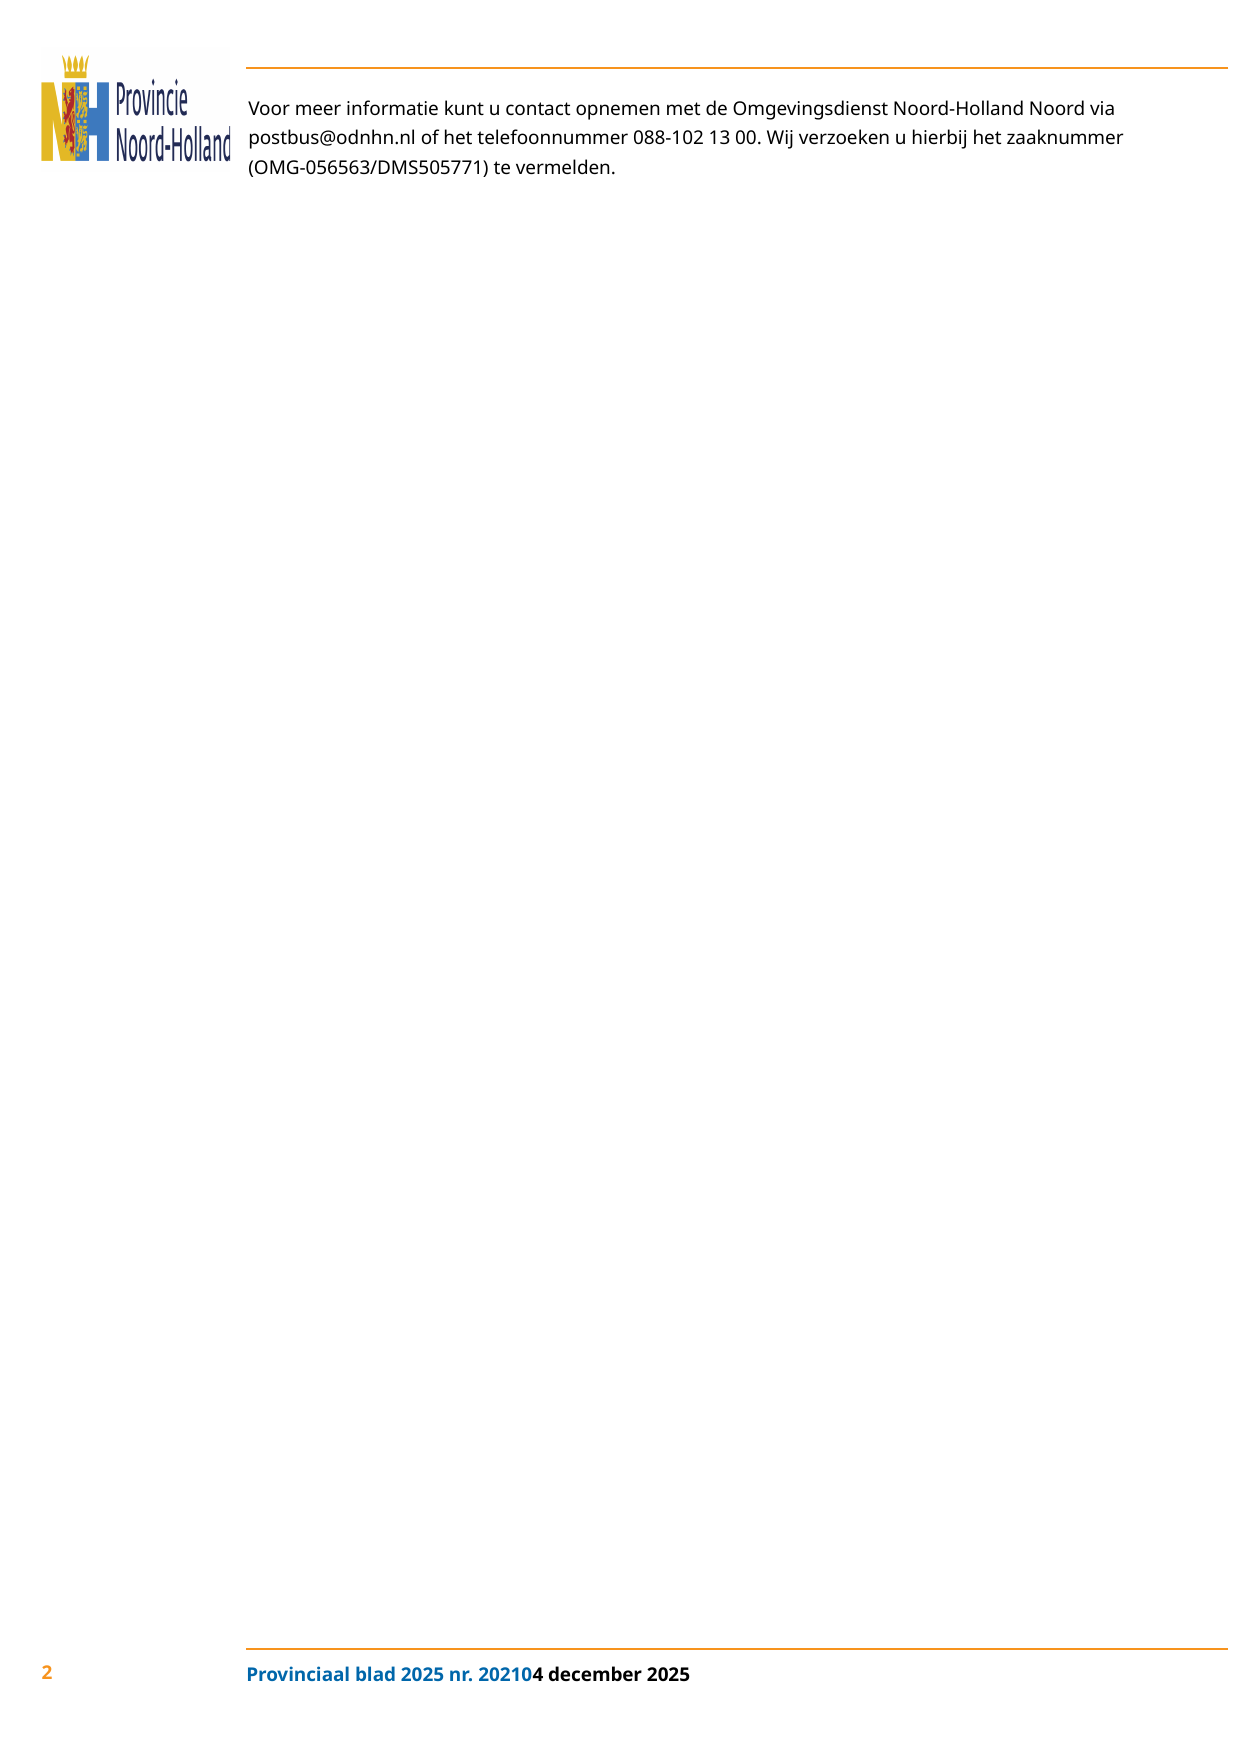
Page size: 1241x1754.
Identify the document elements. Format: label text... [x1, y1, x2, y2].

picture [41, 47, 231, 172]
text Voor meer informatie kunt u contact opnemen met de Omgevingsdienst Noord-Holland Noord via postbus@odnhn.nl of het telefoonnummer 088-102 13 00. Wij verzoeken u hierbij het zaaknummer (OMG-056563/DMS505771) te vermelden. [248, 95, 1152, 180]
